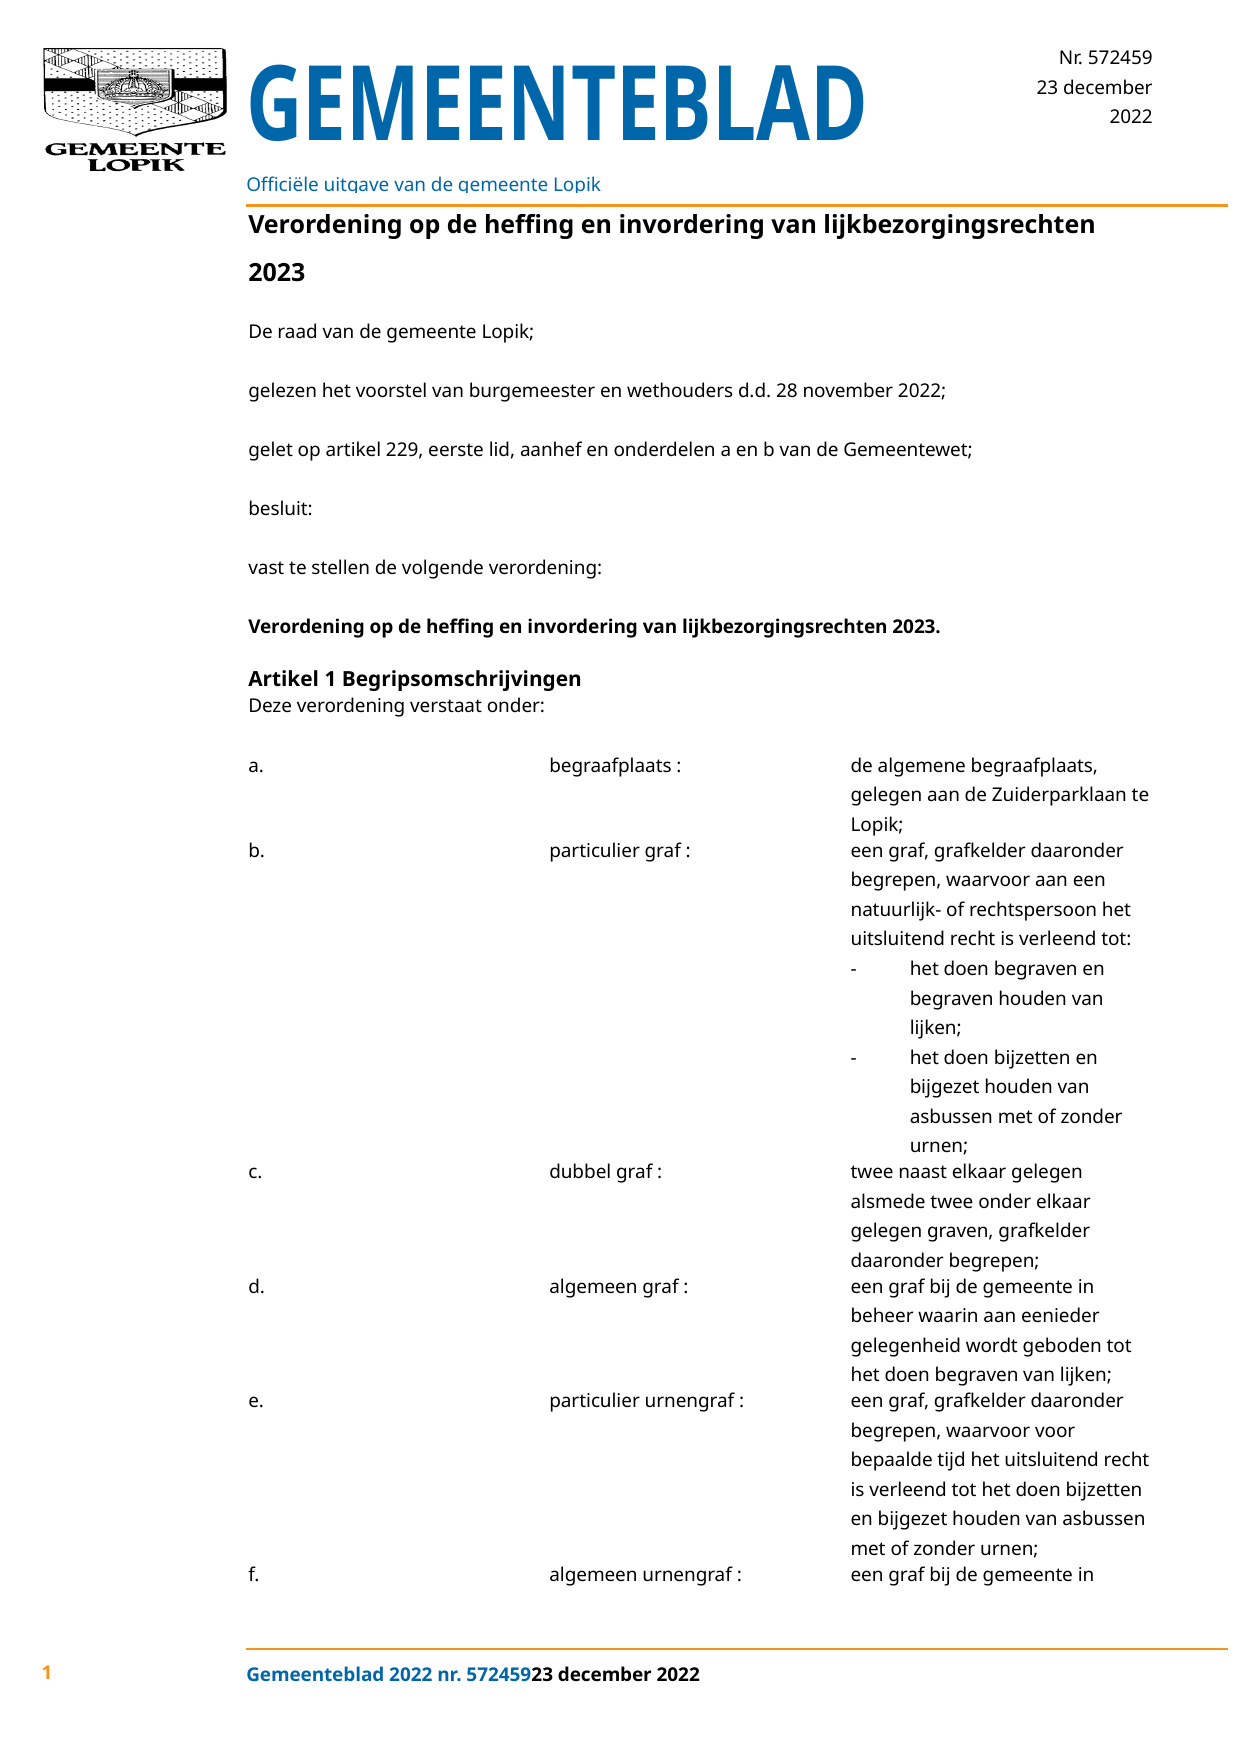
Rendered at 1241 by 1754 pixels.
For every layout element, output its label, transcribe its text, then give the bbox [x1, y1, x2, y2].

text vast te stellen de volgende verordening: [248, 554, 1152, 580]
table_cell algemeen urnengraf : [549, 1561, 850, 1587]
table_cell particulier urnengraf : [549, 1387, 850, 1561]
text Artikel 1 Begripsomschrijvingen [248, 664, 1152, 693]
table_cell b. [248, 837, 549, 1158]
table_cell c. [248, 1158, 549, 1273]
table_cell particulier graf : [549, 837, 850, 1158]
table_header begraafplaats : [549, 752, 850, 837]
table_cell algemeen graf : [549, 1273, 850, 1387]
text De raad van de gemeente Lopik; [248, 318, 1152, 344]
table_cell dubbel graf : [549, 1158, 850, 1273]
text Verordening op de heffing en invordering van lijkbezorgingsrechten 2023. [248, 614, 1152, 639]
text besluit: [248, 495, 1152, 521]
picture [41, 47, 231, 172]
table_cell een graf bij de gemeente in beheer waarin aan eenieder gelegenheid wordt geboden tot het doen begraven van lijken; [850, 1273, 1152, 1387]
text gelezen het voorstel van burgemeester en wethouders d.d. 28 november 2022; [248, 377, 1152, 403]
table_cell een graf bij de gemeente in [850, 1561, 1152, 1587]
text Deze verordening verstaat onder: [248, 693, 1152, 718]
table_cell d. [248, 1273, 549, 1387]
table_cell twee naast elkaar gelegen alsmede twee onder elkaar gelegen graven, grafkelder daaronder begrepen; [850, 1158, 1152, 1273]
table_header a. [248, 752, 549, 837]
table_cell een graf, grafkelder daaronder begrepen, waarvoor voor bepaalde tijd het uitsluitend recht is verleend tot het doen bijzetten en bijgezet houden van asbussen met of zonder urnen; [850, 1387, 1152, 1561]
table_header de algemene begraafplaats, gelegen aan de Zuiderparklaan te Lopik; [850, 752, 1152, 837]
text Verordening op de heffing en invordering van lijkbezorgingsrechten 2023 [248, 207, 1152, 288]
table_cell een graf, grafkelder daaronder begrepen, waarvoor aan een natuurlijk- of rechtspersoon het uitsluitend recht is verleend tot: het doen begraven en begraven houden van lijken; het doen bijzetten en bijgezet houden van asbussen met of zonder urnen; [850, 837, 1152, 1158]
table_cell e. [248, 1387, 549, 1561]
table_cell f. [248, 1561, 549, 1587]
text gelet op artikel 229, eerste lid, aanhef en onderdelen a en b van de Gemeentewet; [248, 436, 1152, 462]
